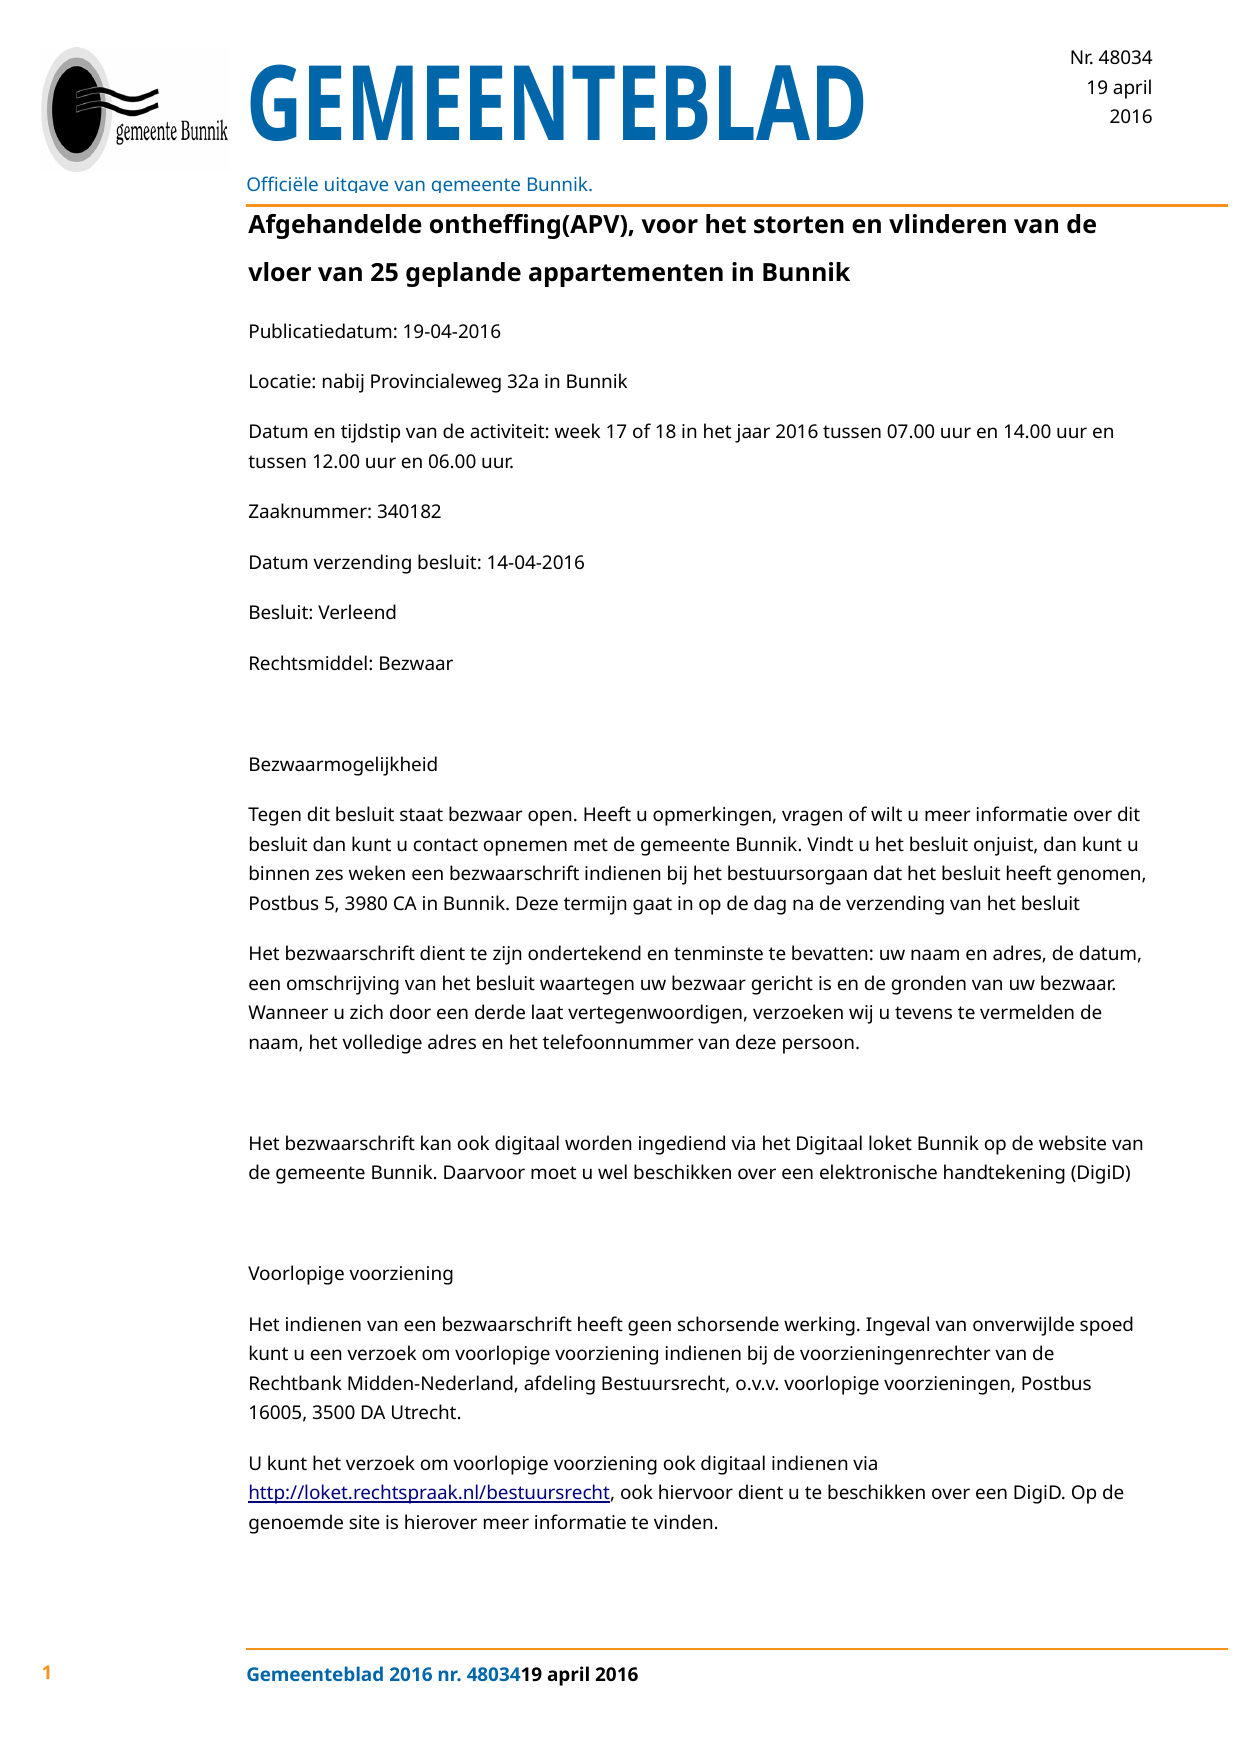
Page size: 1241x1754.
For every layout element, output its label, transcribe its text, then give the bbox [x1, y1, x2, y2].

text Zaaknummer: 340182 [248, 499, 1152, 524]
text Het bezwaarschrift kan ook digitaal worden ingediend via het Digitaal loket Bunnik op de website van de gemeente Bunnik. Daarvoor moet u wel beschikken over een elektronische handtekening (DigiD) [248, 1130, 1152, 1185]
text Het indienen van een bezwaarschrift heeft geen schorsende werking. Ingeval van onverwijlde spoed kunt u een verzoek om voorlopige voorziening indienen bij de voorzieningenrechter van de Rechtbank Midden-Nederland, afdeling Bestuursrecht, o.v.v. voorlopige voorzieningen, Postbus 16005, 3500 DA Utrecht. [248, 1311, 1152, 1425]
text Publicatiedatum: 19-04-2016 [248, 318, 1152, 344]
picture [41, 47, 231, 172]
text U kunt het verzoek om voorlopige voorziening ook digitaal indienen via http://loket.rechtspraak.nl/bestuursrecht, ook hiervoor dient u te beschikken over een DigiD. Op de genoemde site is hierover meer informatie te vinden. [248, 1450, 1152, 1535]
text Datum verzending besluit: 14-04-2016 [248, 549, 1152, 575]
text Tegen dit besluit staat bezwaar open. Heeft u opmerkingen, vragen of wilt u meer informatie over dit besluit dan kunt u contact opnemen met de gemeente Bunnik. Vindt u het besluit onjuist, dan kunt u binnen zes weken een bezwaarschrift indienen bij het bestuursorgaan dat het besluit heeft genomen, Postbus 5, 3980 CA in Bunnik. Deze termijn gaat in op de dag na de verzending van het besluit [248, 801, 1152, 916]
text Bezwaarmogelijkheid [248, 751, 1152, 777]
text Voorlopige voorziening [248, 1260, 1152, 1286]
text Besluit: Verleend [248, 599, 1152, 625]
text Rechtsmiddel: Bezwaar [248, 650, 1152, 676]
text Datum en tijdstip van de activiteit: week 17 of 18 in het jaar 2016 tussen 07.00 uur en 14.00 uur en tussen 12.00 uur en 06.00 uur. [248, 419, 1152, 474]
text Het bezwaarschrift dient te zijn ondertekend en tenminste te bevatten: uw naam en adres, de datum, een omschrijving van het besluit waartegen uw bezwaar gericht is en de gronden van uw bezwaar. Wanneer u zich door een derde laat vertegenwoordigen, verzoeken wij u tevens te vermelden de naam, het volledige adres en het telefoonnummer van deze persoon. [248, 940, 1152, 1055]
text Locatie: nabij Provincialeweg 32a in Bunnik [248, 368, 1152, 394]
text Afgehandelde ontheffing(APV), voor het storten en vlinderen van de vloer van 25 geplande appartementen in Bunnik [248, 207, 1152, 288]
